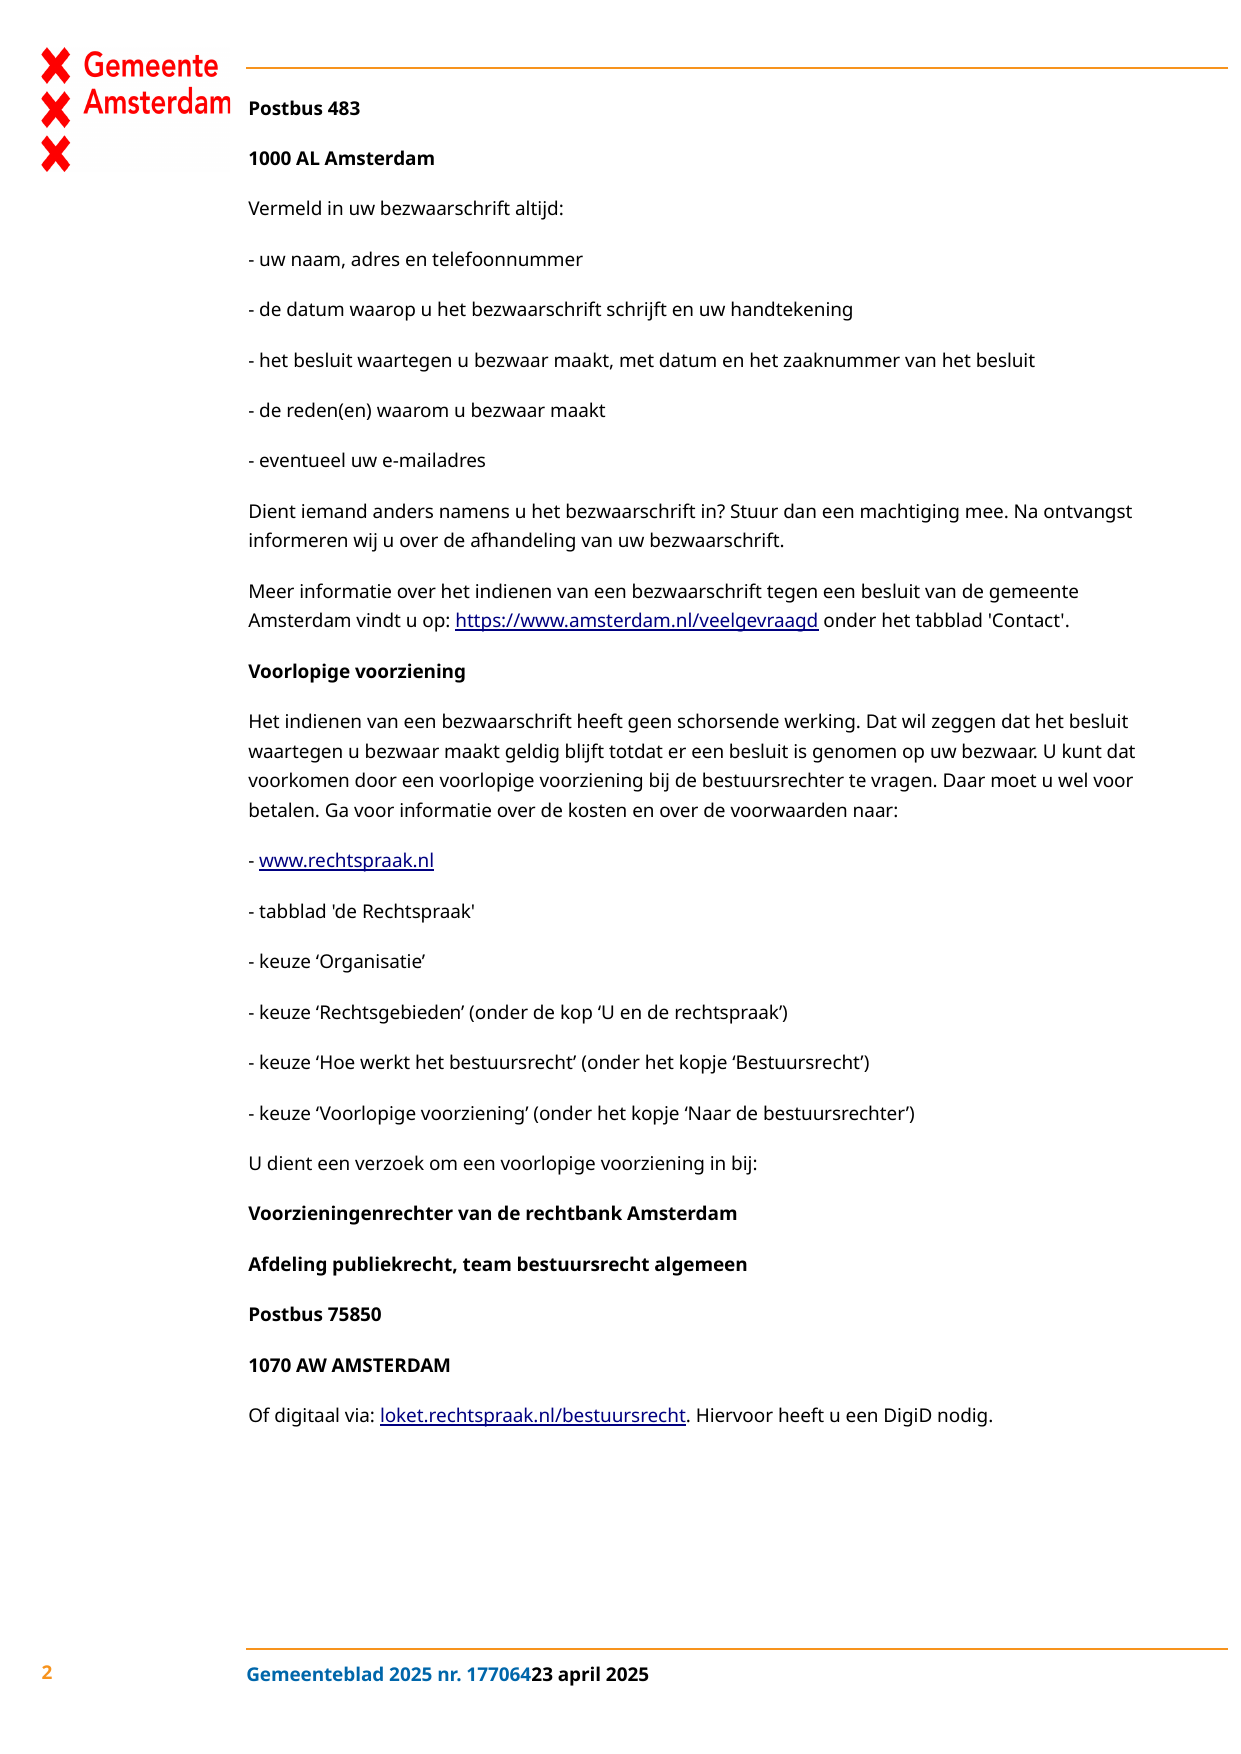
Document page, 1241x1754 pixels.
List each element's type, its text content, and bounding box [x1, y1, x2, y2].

text Dient iemand anders namens u het bezwaarschrift in? Stuur dan een machtiging mee. Na ontvangst informeren wij u over de afhandeling van uw bezwaarschrift. [248, 498, 1152, 553]
text - www.rechtspraak.nl [248, 848, 1152, 873]
text - de reden(en) waarom u bezwaar maakt [248, 397, 1152, 423]
text U dient een verzoek om een voorlopige voorziening in bij: [248, 1150, 1152, 1176]
text Het indienen van een bezwaarschrift heeft geen schorsende werking. Dat wil zeggen dat het besluit waartegen u bezwaar maakt geldig blijft totdat er een besluit is genomen op uw bezwaar. U kunt dat voorkomen door een voorlopige voorziening bij de bestuursrechter te vragen. Daar moet u wel voor betalen. Ga voor informatie over de kosten en over de voorwaarden naar: [248, 708, 1152, 823]
text 1000 AL Amsterdam [248, 145, 1152, 171]
text - tabblad 'de Rechtspraak' [248, 898, 1152, 924]
text Voorzieningenrechter van de rechtbank Amsterdam [248, 1201, 1152, 1226]
picture [41, 47, 231, 172]
text - de datum waarop u het bezwaarschrift schrijft en uw handtekening [248, 296, 1152, 322]
text - keuze ‘Hoe werkt het bestuursrecht’ (onder het kopje ‘Bestuursrecht’) [248, 1049, 1152, 1075]
text - eventueel uw e-mailadres [248, 448, 1152, 473]
text 1070 AW AMSTERDAM [248, 1352, 1152, 1378]
text Postbus 483 [248, 95, 1152, 121]
text Voorlopige voorziening [248, 658, 1152, 684]
text - keuze ‘Rechtsgebieden’ (onder de kop ‘U en de rechtspraak’) [248, 999, 1152, 1025]
text Meer informatie over het indienen van een bezwaarschrift tegen een besluit van de gemeente Amsterdam vindt u op: https://www.amsterdam.nl/veelgevraagd onder het tabblad 'Contact'. [248, 578, 1152, 633]
text - keuze ‘Voorlopige voorziening’ (onder het kopje ‘Naar de bestuursrechter’) [248, 1100, 1152, 1126]
text - uw naam, adres en telefoonnummer [248, 246, 1152, 272]
text Afdeling publiekrecht, team bestuursrecht algemeen [248, 1251, 1152, 1277]
text - het besluit waartegen u bezwaar maakt, met datum en het zaaknummer van het besluit [248, 347, 1152, 373]
text Of digitaal via: loket.rechtspraak.nl/bestuursrecht. Hiervoor heeft u een DigiD nodig. [248, 1402, 1152, 1428]
text - keuze ‘Organisatie’ [248, 948, 1152, 974]
text Vermeld in uw bezwaarschrift altijd: [248, 196, 1152, 221]
text Postbus 75850 [248, 1301, 1152, 1327]
